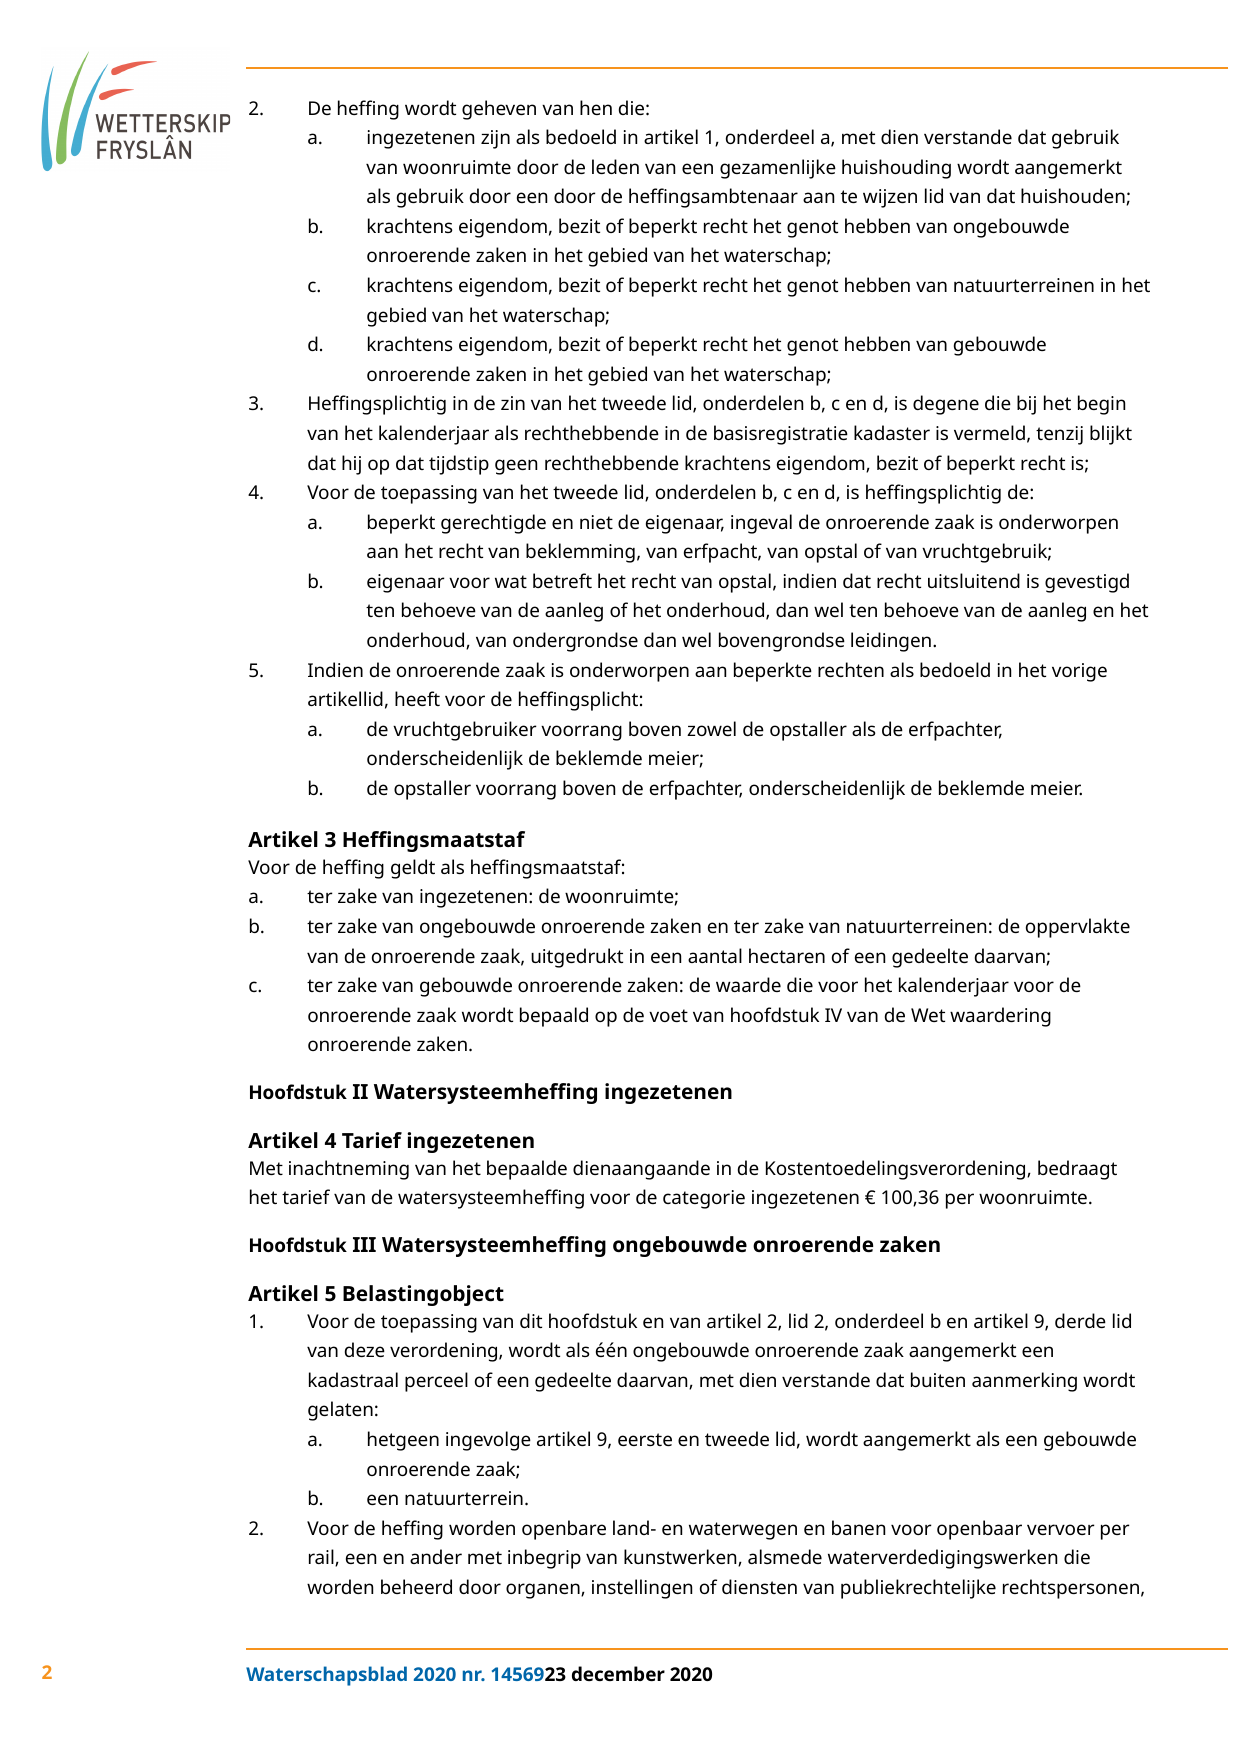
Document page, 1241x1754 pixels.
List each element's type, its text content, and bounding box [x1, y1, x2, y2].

list ter zake van ingezetenen: de woonruimte; [248, 884, 1152, 909]
list krachtens eigendom, bezit of beperkt recht het genot hebben van natuurterreinen in het gebied van het waterschap; [307, 272, 1152, 328]
text Artikel 3 Heffingsmaatstaf [248, 826, 1152, 854]
list hetgeen ingevolge artikel 9, eerste en tweede lid, wordt aangemerkt als een gebouwde onroerende zaak; [307, 1426, 1152, 1481]
list De heffing wordt geheven van hen die: [248, 95, 1152, 121]
text Artikel 4 Tarief ingezetenen [248, 1126, 1152, 1155]
list ter zake van ongebouwde onroerende zaken en ter zake van natuurterreinen: de oppervlakte van de onroerende zaak, uitgedrukt in een aantal hectaren of een gedeelte daarvan; [248, 913, 1152, 968]
list eigenaar voor wat betreft het recht van opstal, indien dat recht uitsluitend is gevestigd ten behoeve van de aanleg of het onderhoud, dan wel ten behoeve van de aanleg en het onderhoud, van ondergrondse dan wel bovengrondse leidingen. [307, 568, 1152, 653]
text Voor de heffing geldt als heffingsmaatstaf: [248, 854, 1152, 880]
list een natuurterrein. [307, 1485, 1152, 1511]
text Artikel 5 Belastingobject [248, 1279, 1152, 1308]
text Hoofdstuk III Watersysteemheffing ongebouwde onroerende zaken [248, 1230, 1152, 1258]
list Voor de toepassing van dit hoofdstuk en van artikel 2, lid 2, onderdeel b en artikel 9, derde lid van deze verordening, wordt als één ongebouwde onroerende zaak aangemerkt een kadastraal perceel of een gedeelte daarvan, met dien verstande dat buiten aanmerking wordt gelaten: [248, 1308, 1152, 1422]
list de vruchtgebruiker voorrang boven zowel de opstaller als de erfpachter, onderscheidenlijk de beklemde meier; [307, 716, 1152, 771]
list beperkt gerechtigde en niet de eigenaar, ingeval de onroerende zaak is onderworpen aan het recht van beklemming, van erfpacht, van opstal of van vruchtgebruik; [307, 509, 1152, 564]
list Indien de onroerende zaak is onderworpen aan beperkte rechten als bedoeld in het vorige artikellid, heeft voor de heffingsplicht: [248, 657, 1152, 712]
text Hoofdstuk II Watersysteemheffing ingezetenen [248, 1077, 1152, 1106]
list Voor de heffing worden openbare land- en waterwegen en banen voor openbaar vervoer per rail, een en ander met inbegrip van kunstwerken, alsmede waterverdedigingswerken die worden beheerd door organen, instellingen of diensten van publiekrechtelijke rechtspersonen, [248, 1515, 1152, 1600]
list krachtens eigendom, bezit of beperkt recht het genot hebben van gebouwde onroerende zaken in het gebied van het waterschap; [307, 331, 1152, 387]
list ingezetenen zijn als bedoeld in artikel 1, onderdeel a, met dien verstande dat gebruik van woonruimte door de leden van een gezamenlijke huishouding wordt aangemerkt als gebruik door een door de heffingsambtenaar aan te wijzen lid van dat huishouden; [307, 124, 1152, 209]
list ter zake van gebouwde onroerende zaken: de waarde die voor het kalenderjaar voor de onroerende zaak wordt bepaald op de voet van hoofdstuk IV van de Wet waardering onroerende zaken. [248, 972, 1152, 1057]
list de opstaller voorrang boven de erfpachter, onderscheidenlijk de beklemde meier. [307, 775, 1152, 801]
list Heffingsplichtig in de zin van het tweede lid, onderdelen b, c en d, is degene die bij het begin van het kalenderjaar als rechthebbende in de basisregistratie kadaster is vermeld, tenzij blijkt dat hij op dat tijdstip geen rechthebbende krachtens eigendom, bezit of beperkt recht is; [248, 391, 1152, 476]
list Voor de toepassing van het tweede lid, onderdelen b, c en d, is heffingsplichtig de: [248, 479, 1152, 505]
text Met inachtneming van het bepaalde dienaangaande in de Kostentoedelingsverordening, bedraagt het tarief van de watersysteemheffing voor de categorie ingezetenen € 100,36 per woonruimte. [248, 1155, 1152, 1210]
list krachtens eigendom, bezit of beperkt recht het genot hebben van ongebouwde onroerende zaken in het gebied van het waterschap; [307, 213, 1152, 268]
picture [41, 47, 231, 172]
